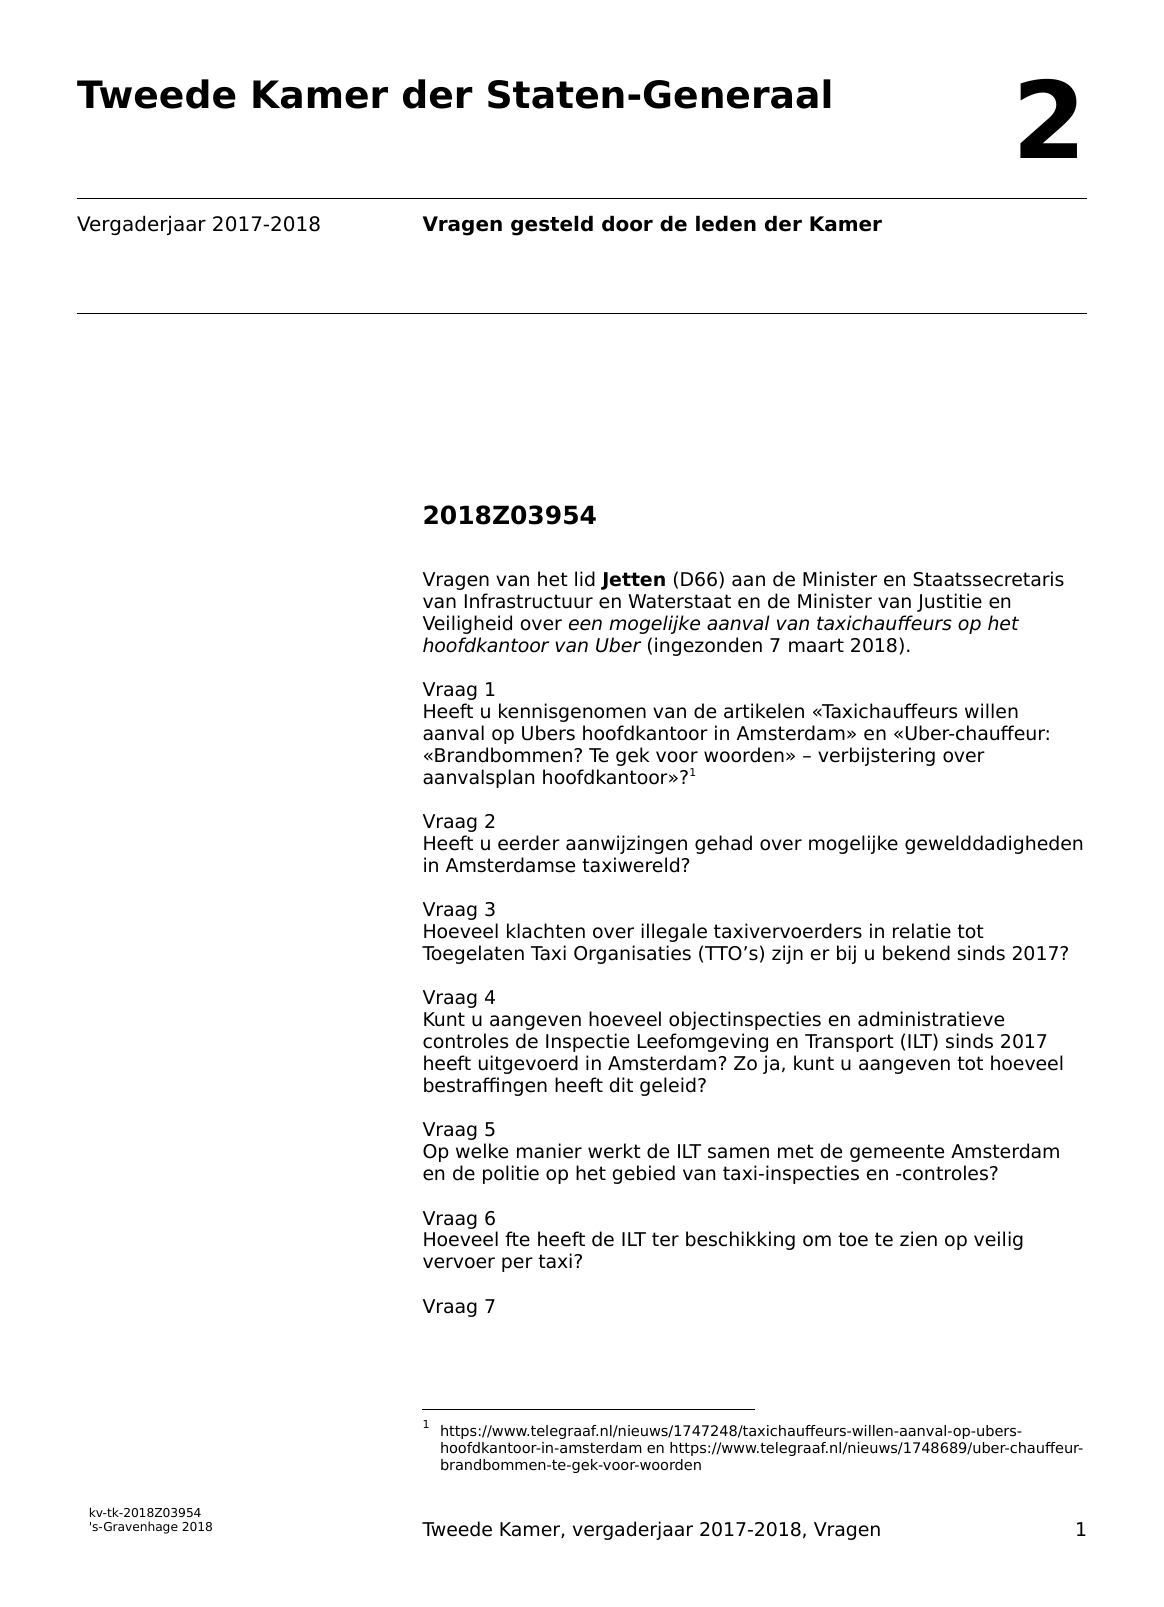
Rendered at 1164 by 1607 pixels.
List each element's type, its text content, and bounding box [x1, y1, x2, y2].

text 2018Z03954 [422, 501, 1087, 531]
text Hoeveel fte heeft de ILT ter beschikking om toe te zien op veilig vervoer per taxi? [422, 1229, 1087, 1273]
text Vragen van het lid Jetten (D66) aan de Minister en Staatssecretaris van Infrastructuur en Waterstaat en de Minister van Justitie en Veiligheid over een mogelijke aanval van taxichauffeurs op het hoofdkantoor van Uber (ingezonden 7 maart 2018). [422, 569, 1087, 657]
text Vraag 4 [422, 987, 1087, 1009]
text Vraag 7 [422, 1296, 1087, 1317]
text Heeft u eerder aanwijzingen gehad over mogelijke gewelddadigheden in Amsterdamse taxiwereld? [422, 833, 1087, 877]
text 's-Gravenhage 2018 [88, 1520, 323, 1534]
table_header Tweede Kamer der Staten-Generaal [77, 59, 886, 198]
text Hoeveel klachten over illegale taxivervoerders in relatie tot Toegelaten Taxi Organisaties (TTO’s) zijn er bij u bekend sinds 2017? [422, 921, 1087, 965]
text kv-tk-2018Z03954 [88, 1506, 323, 1520]
text Op welke manier werkt de ILT samen met de gemeente Amsterdam en de politie op het gebied van taxi-inspecties en -controles? [422, 1141, 1087, 1185]
text Vraag 1 [422, 679, 1087, 701]
text Vraag 2 [422, 811, 1087, 833]
text Vraag 6 [422, 1207, 1087, 1229]
text Vraag 5 [422, 1119, 1087, 1141]
table_cell Vragen gesteld door de leden der Kamer [422, 199, 1087, 313]
table_header 2 [886, 59, 1087, 198]
text Heeft u kennisgenomen van de artikelen «Taxichauffeurs willen aanval op Ubers hoofdkantoor in Amsterdam» en «Uber-chauffeur: «Brandbommen? Te gek voor woorden» – verbijstering over aanvalsplan hoofdkantoor»? [422, 701, 1087, 789]
table_cell Vergaderjaar 2017-2018 [77, 199, 422, 313]
text Vraag 3 [422, 899, 1087, 921]
text Kunt u aangeven hoeveel objectinspecties en administratieve controles de Inspectie Leefomgeving en Transport (ILT) sinds 2017 heeft uitgevoerd in Amsterdam? Zo ja, kunt u aangeven tot hoeveel bestraffingen heeft dit geleid? [422, 1009, 1087, 1097]
text https://www.telegraaf.nl/nieuws/1747248/taxichauffeurs-willen-aanval-op-ubers-hoofdkantoor-in-amsterdam en https://www.telegraaf.nl/nieuws/1748689/uber-chauffeur-brandbommen-te-gek-voor-woorden [422, 1418, 1087, 1474]
